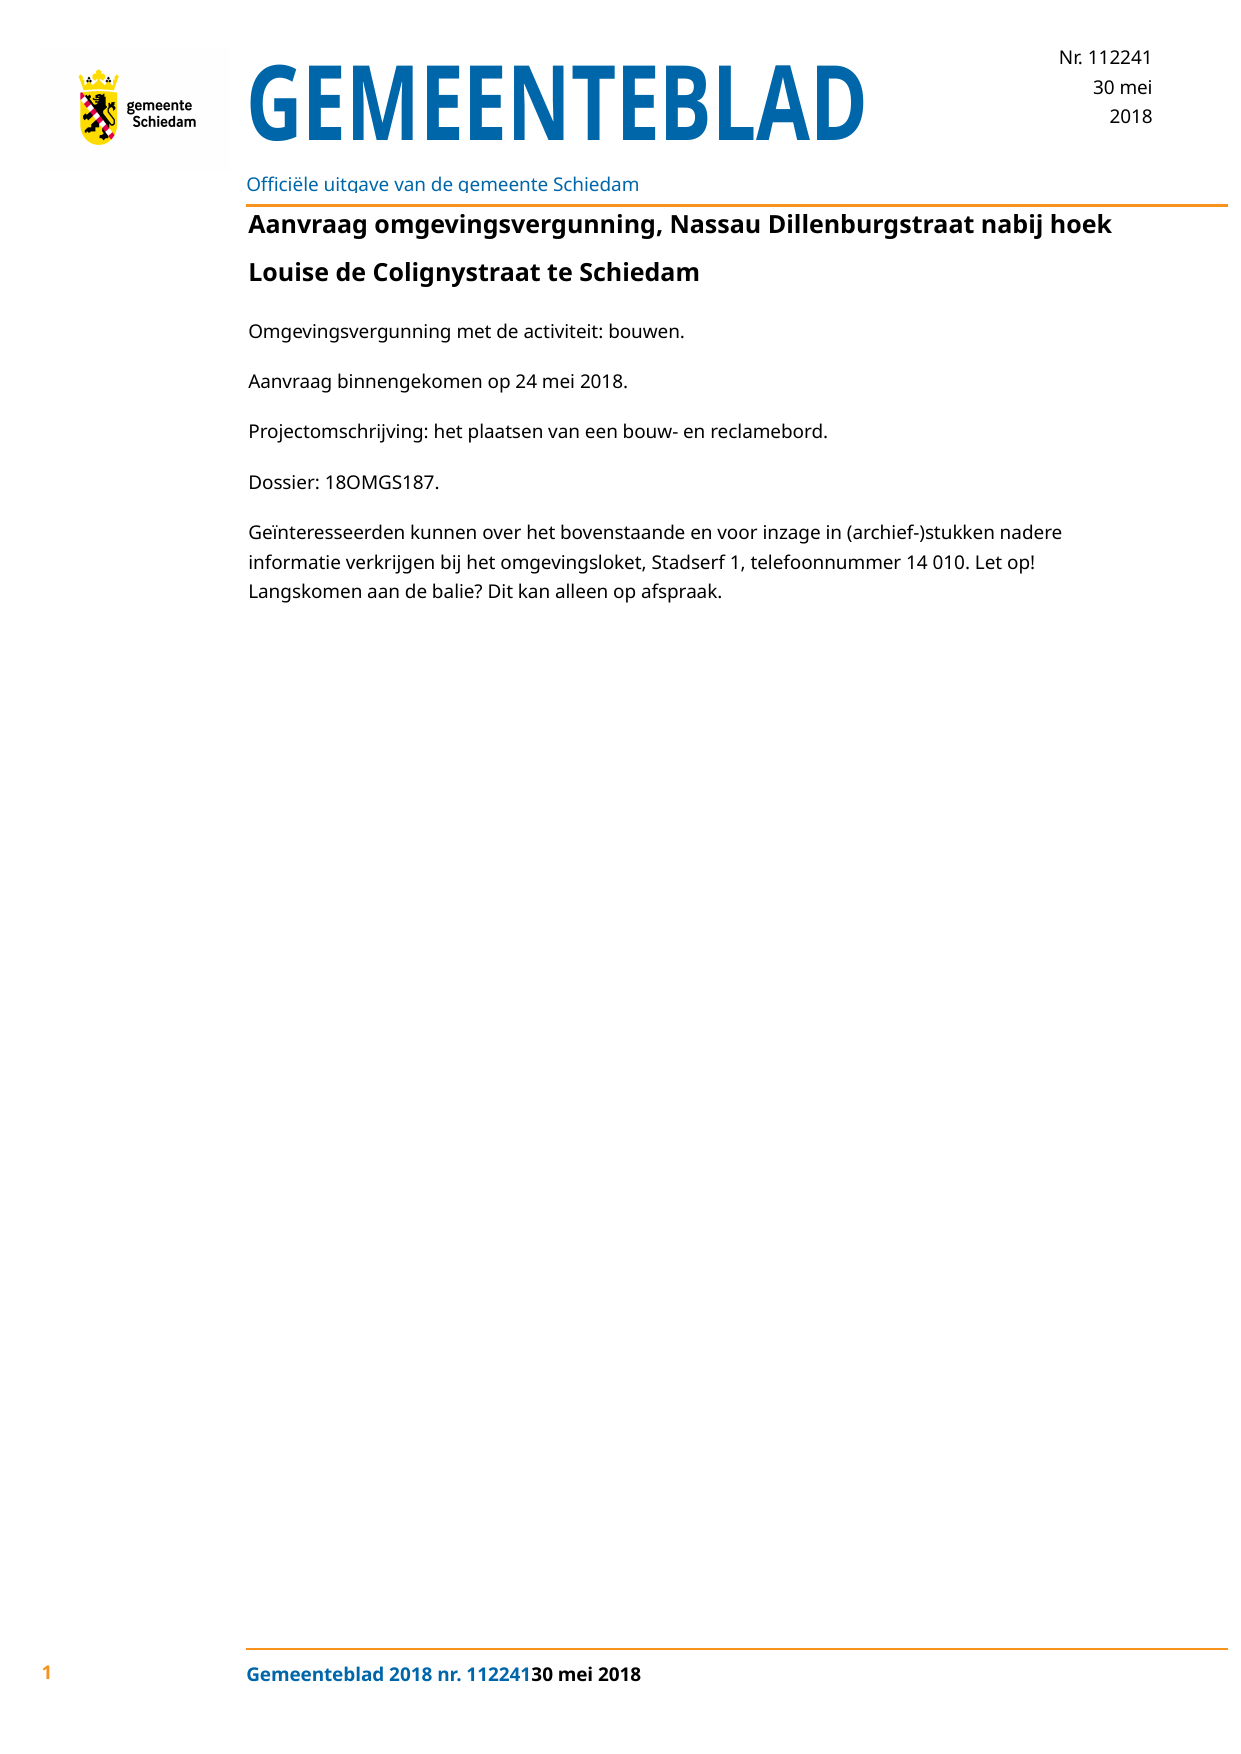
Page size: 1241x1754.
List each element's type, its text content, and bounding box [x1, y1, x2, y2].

text Projectomschrijving: het plaatsen van een bouw- en reclamebord. [248, 419, 1152, 444]
text Aanvraag omgevingsvergunning, Nassau Dillenburgstraat nabij hoek Louise de Colignystraat te Schiedam [248, 207, 1152, 288]
text Omgevingsvergunning met de activiteit: bouwen. [248, 318, 1152, 344]
picture [41, 47, 231, 172]
text Dossier: 18OMGS187. [248, 469, 1152, 495]
text Aanvraag binnengekomen op 24 mei 2018. [248, 368, 1152, 394]
text Geïnteresseerden kunnen over het bovenstaande en voor inzage in (archief-)stukken nadere informatie verkrijgen bij het omgevingsloket, Stadserf 1, telefoonnummer 14 010. Let op! Langskomen aan de balie? Dit kan alleen op afspraak. [248, 519, 1152, 604]
